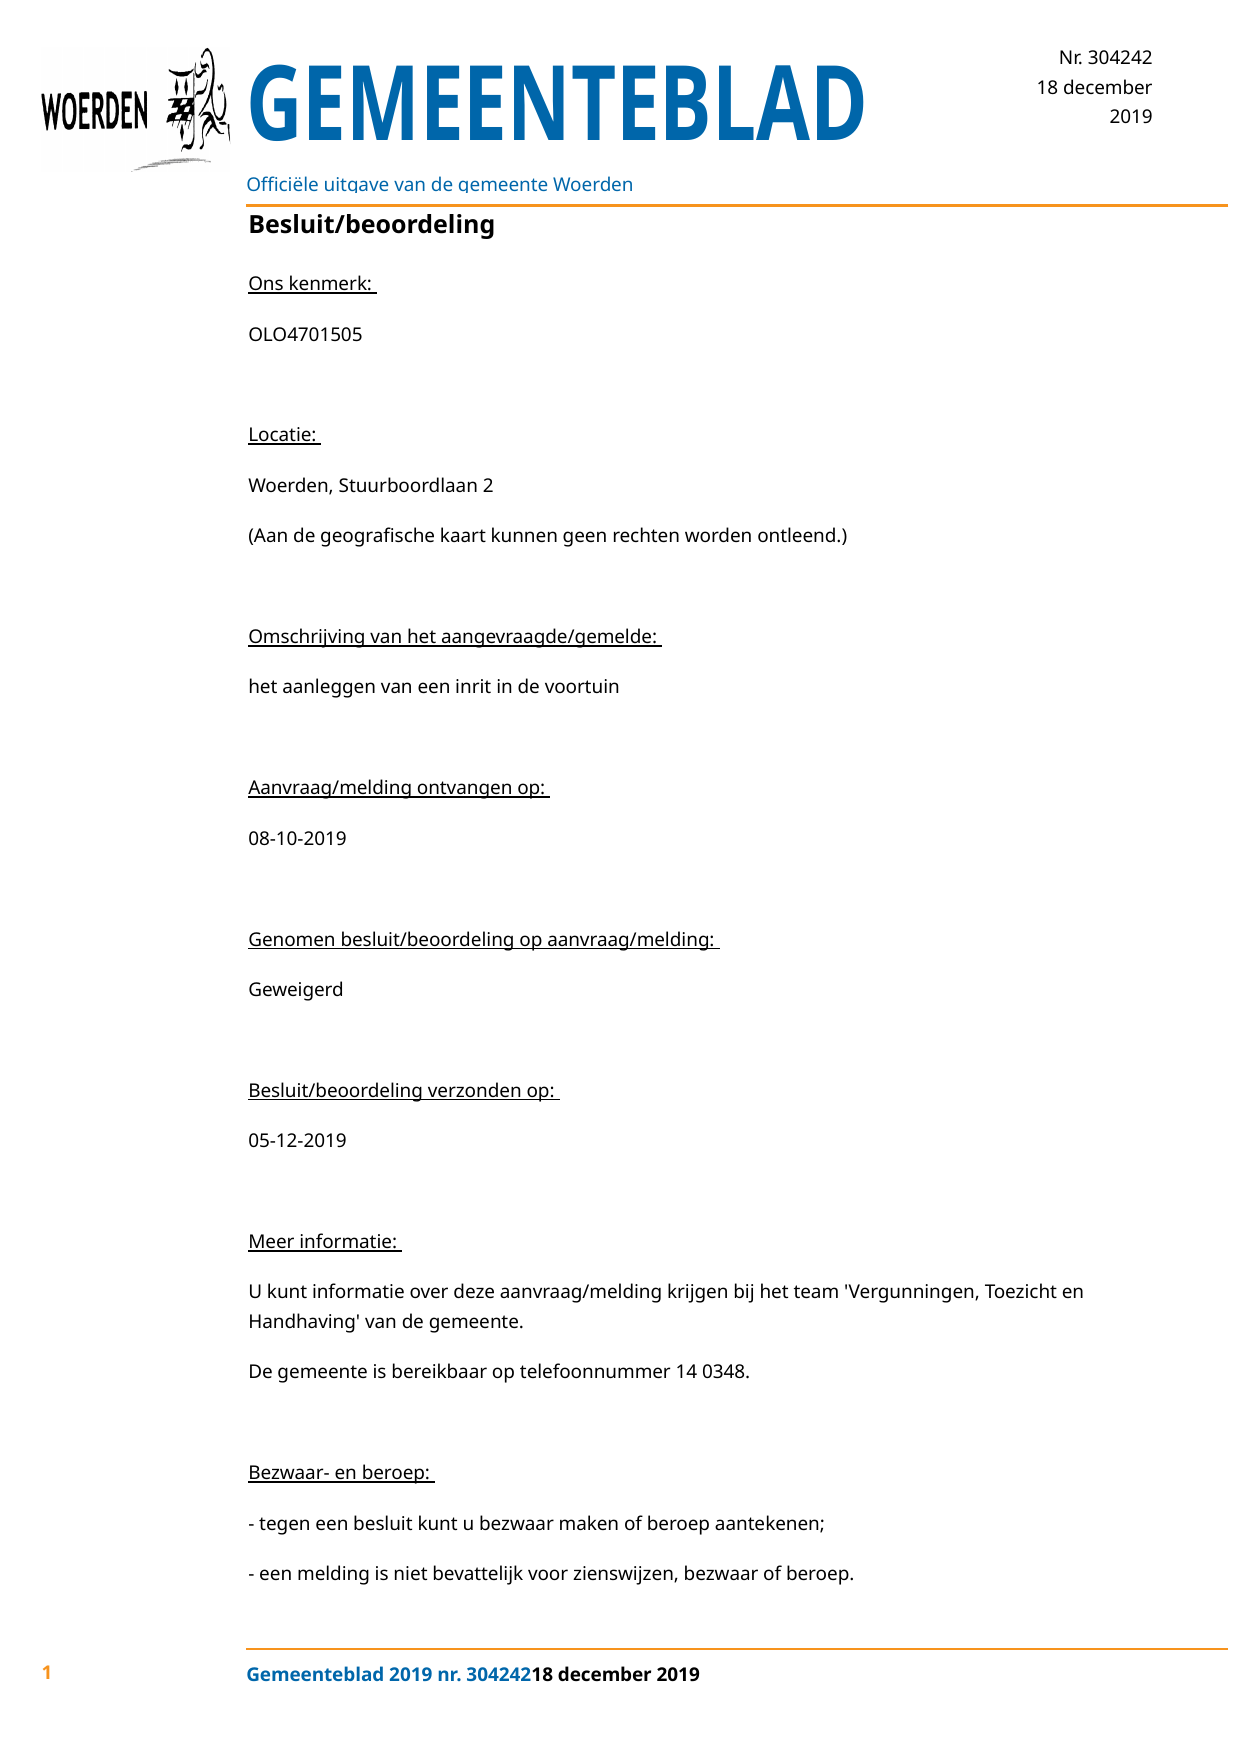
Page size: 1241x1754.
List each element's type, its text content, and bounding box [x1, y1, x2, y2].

text Omschrijving van het aangevraagde/gemelde: [248, 623, 1152, 649]
text Genomen besluit/beoordeling op aanvraag/melding: [248, 926, 1152, 951]
text - een melding is niet bevattelijk voor zienswijzen, bezwaar of beroep. [248, 1560, 1152, 1586]
text De gemeente is bereikbaar op telefoonnummer 14 0348. [248, 1359, 1152, 1384]
picture [41, 47, 231, 172]
text U kunt informatie over deze aanvraag/melding krijgen bij het team 'Vergunningen, Toezicht en Handhaving' van de gemeente. [248, 1279, 1152, 1334]
text 08-10-2019 [248, 825, 1152, 851]
text Besluit/beoordeling verzonden op: [248, 1077, 1152, 1103]
text Aanvraag/melding ontvangen op: [248, 774, 1152, 800]
text Locatie: [248, 422, 1152, 447]
text het aanleggen van een inrit in de voortuin [248, 674, 1152, 699]
text Geweigerd [248, 976, 1152, 1002]
text Ons kenmerk: [248, 270, 1152, 296]
text Besluit/beoordeling [248, 207, 1152, 241]
text 05-12-2019 [248, 1127, 1152, 1153]
text Bezwaar- en beroep: [248, 1459, 1152, 1485]
text Meer informatie: [248, 1228, 1152, 1254]
text Woerden, Stuurboordlaan 2 [248, 472, 1152, 498]
text - tegen een besluit kunt u bezwaar maken of beroep aantekenen; [248, 1510, 1152, 1536]
text (Aan de geografische kaart kunnen geen rechten worden ontleend.) [248, 522, 1152, 548]
text OLO4701505 [248, 321, 1152, 346]
